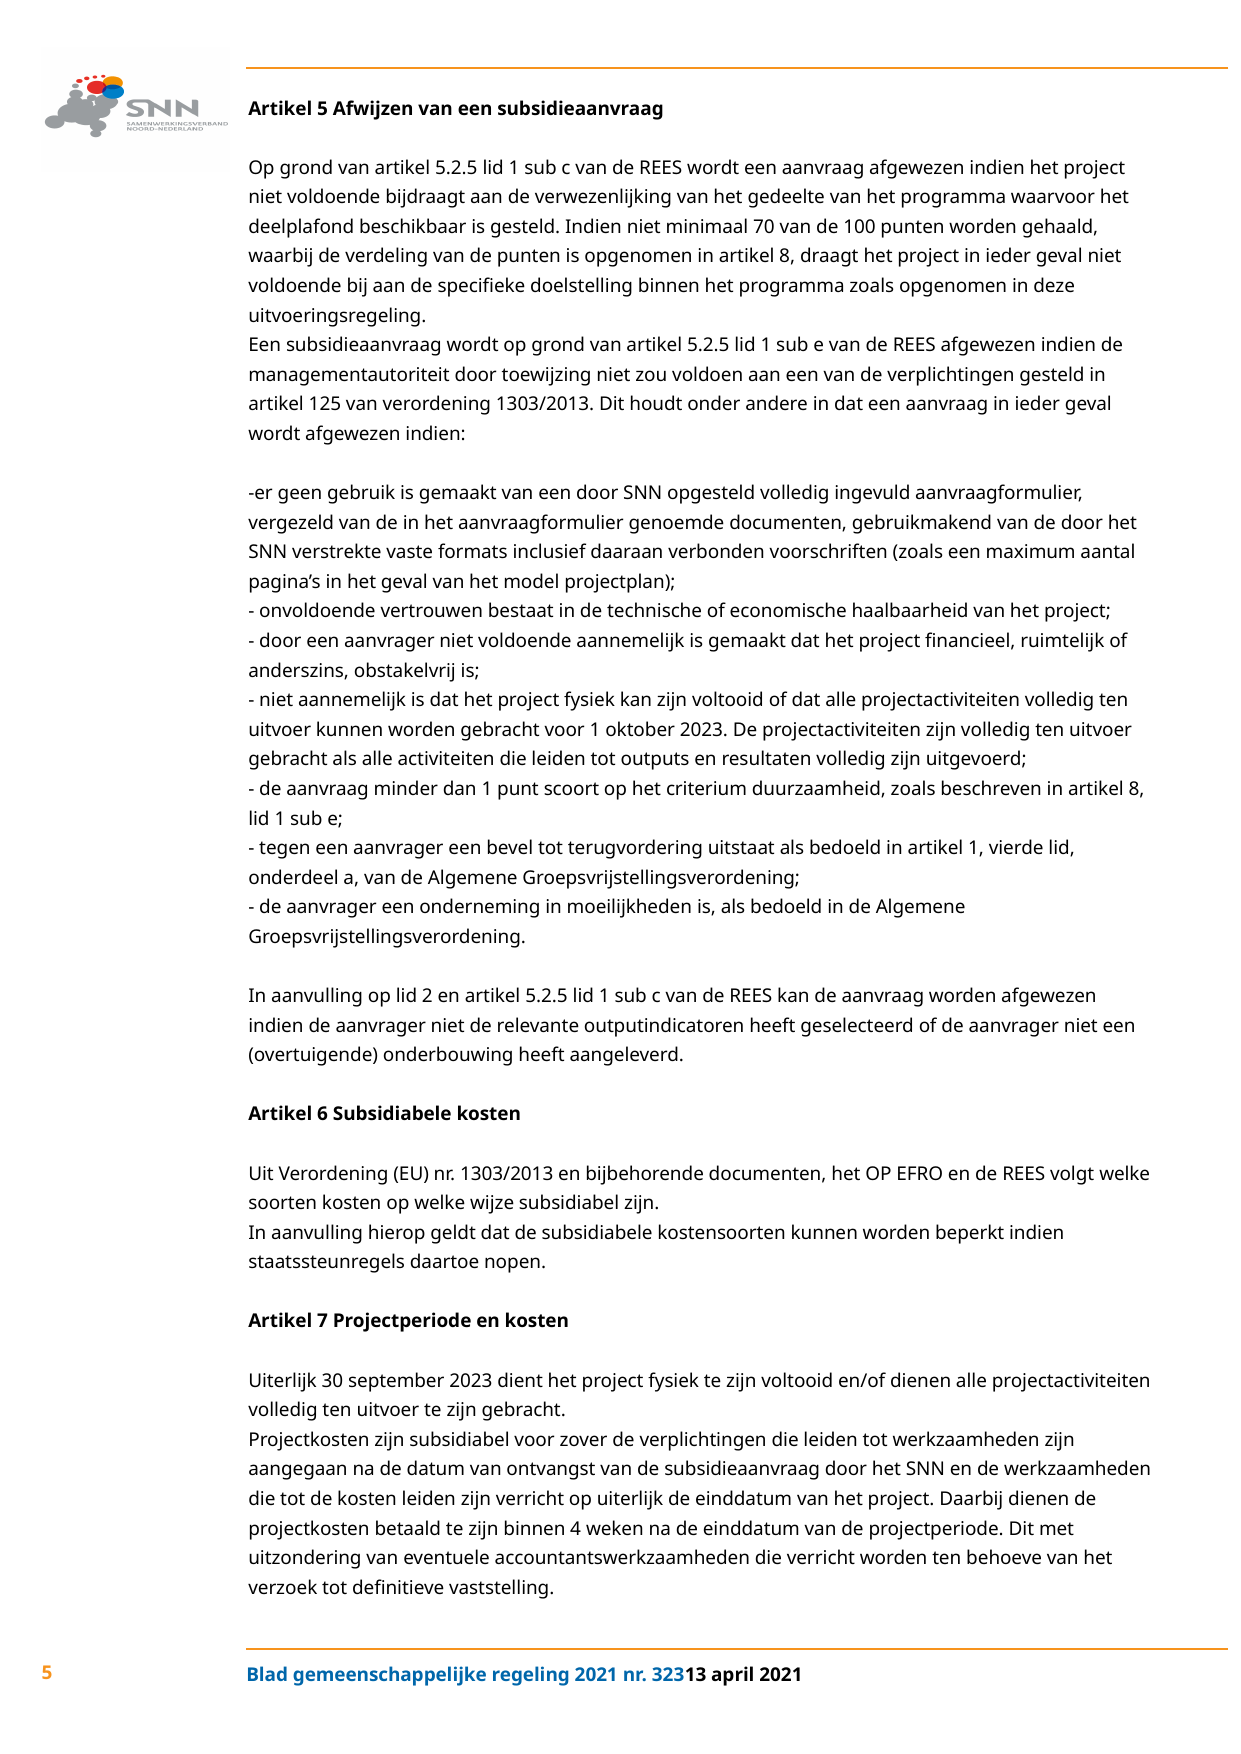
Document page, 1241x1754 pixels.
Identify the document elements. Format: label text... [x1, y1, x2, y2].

text In aanvulling op lid 2 en artikel 5.2.5 lid 1 sub c van de REES kan de aanvraag worden afgewezen indien de aanvrager niet de relevante outputindicatoren heeft geselecteerd of de aanvrager niet een (overtuigende) onderbouwing heeft aangeleverd. [248, 982, 1152, 1067]
text In aanvulling hierop geldt dat de subsidiabele kostensoorten kunnen worden beperkt indien staatssteunregels daartoe nopen. [248, 1219, 1152, 1274]
text Een subsidieaanvraag wordt op grond van artikel 5.2.5 lid 1 sub e van de REES afgewezen indien de managementautoriteit door toewijzing niet zou voldoen aan een van de verplichtingen gesteld in artikel 125 van verordening 1303/2013. Dit houdt onder andere in dat een aanvraag in ieder geval wordt afgewezen indien: [248, 331, 1152, 446]
text Uiterlijk 30 september 2023 dient het project fysiek te zijn voltooid en/of dienen alle projectactiviteiten volledig ten uitvoer te zijn gebracht. [248, 1367, 1152, 1422]
text Projectkosten zijn subsidiabel voor zover de verplichtingen die leiden tot werkzaamheden zijn aangegaan na de datum van ontvangst van de subsidieaanvraag door het SNN en de werkzaamheden die tot de kosten leiden zijn verricht op uiterlijk de einddatum van het project. Daarbij dienen de projectkosten betaald te zijn binnen 4 weken na de einddatum van de projectperiode. Dit met uitzondering van eventuele accountantswerkzaamheden die verricht worden ten behoeve van het verzoek tot definitieve vaststelling. [248, 1426, 1152, 1600]
text - door een aanvrager niet voldoende aannemelijk is gemaakt dat het project financieel, ruimtelijk of anderszins, obstakelvrij is; [248, 627, 1152, 683]
text Artikel 6 Subsidiabele kosten [248, 1101, 1152, 1126]
picture [41, 47, 231, 172]
text Op grond van artikel 5.2.5 lid 1 sub c van de REES wordt een aanvraag afgewezen indien het project niet voldoende bijdraagt aan de verwezenlijking van het gedeelte van het programma waarvoor het deelplafond beschikbaar is gesteld. Indien niet minimaal 70 van de 100 punten worden gehaald, waarbij de verdeling van de punten is opgenomen in artikel 8, draagt het project in ieder geval niet voldoende bij aan de specifieke doelstelling binnen het programma zoals opgenomen in deze uitvoeringsregeling. [248, 154, 1152, 328]
text Uit Verordening (EU) nr. 1303/2013 en bijbehorende documenten, het OP EFRO en de REES volgt welke soorten kosten op welke wijze subsidiabel zijn. [248, 1160, 1152, 1215]
text Artikel 7 Projectperiode en kosten [248, 1308, 1152, 1333]
text - niet aannemelijk is dat het project fysiek kan zijn voltooid of dat alle projectactiviteiten volledig ten uitvoer kunnen worden gebracht voor 1 oktober 2023. De projectactiviteiten zijn volledig ten uitvoer gebracht als alle activiteiten die leiden tot outputs en resultaten volledig zijn uitgevoerd; [248, 686, 1152, 771]
text -er geen gebruik is gemaakt van een door SNN opgesteld volledig ingevuld aanvraagformulier, vergezeld van de in het aanvraagformulier genoemde documenten, gebruikmakend van de door het SNN verstrekte vaste formats inclusief daaraan verbonden voorschriften (zoals een maximum aantal pagina’s in het geval van het model projectplan); [248, 479, 1152, 594]
text - tegen een aanvrager een bevel tot terugvordering uitstaat als bedoeld in artikel 1, vierde lid, onderdeel a, van de Algemene Groepsvrijstellingsverordening; [248, 834, 1152, 890]
text Artikel 5 Afwijzen van een subsidieaanvraag [248, 95, 1152, 121]
text - de aanvraag minder dan 1 punt scoort op het criterium duurzaamheid, zoals beschreven in artikel 8, lid 1 sub e; [248, 775, 1152, 831]
text - de aanvrager een onderneming in moeilijkheden is, als bedoeld in de Algemene Groepsvrijstellingsverordening. [248, 893, 1152, 949]
text - onvoldoende vertrouwen bestaat in de technische of economische haalbaarheid van het project; [248, 598, 1152, 623]
